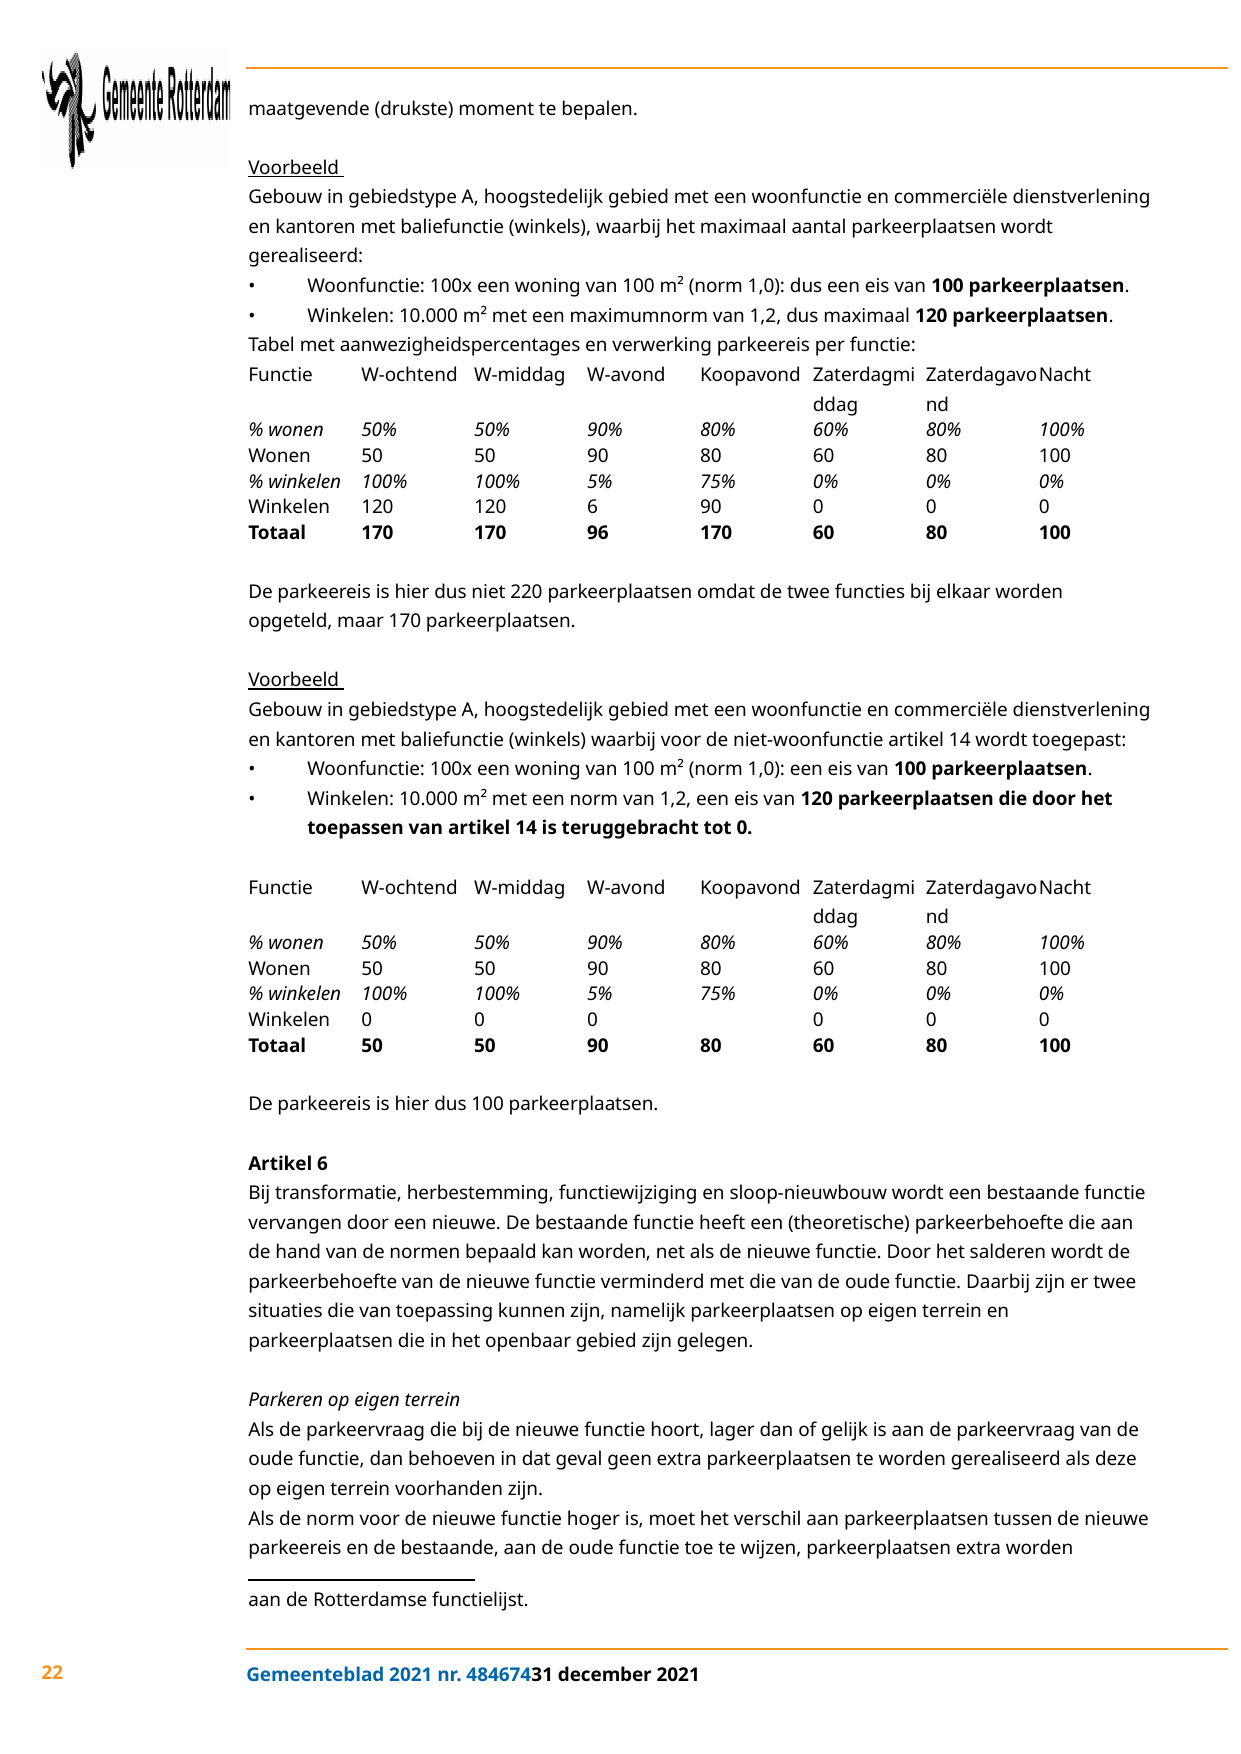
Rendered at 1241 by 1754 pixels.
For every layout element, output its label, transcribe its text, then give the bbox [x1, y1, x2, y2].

table_header Zaterdagavond [926, 874, 1038, 929]
table_header W-ochtend [361, 361, 474, 416]
table_cell 170 [361, 519, 474, 545]
table_cell % winkelen [248, 981, 361, 1006]
table_cell 60 [813, 955, 926, 981]
table_cell 100% [361, 981, 474, 1006]
table_cell 100% [1039, 416, 1152, 442]
text Parkeren op eigen terrein [248, 1386, 1152, 1412]
table_cell 90% [587, 929, 700, 955]
table_cell Totaal [248, 519, 361, 545]
text Voorbeeld [248, 667, 1152, 692]
table_cell % wonen [248, 929, 361, 955]
table_cell 90 [587, 955, 700, 981]
list Winkelen: 10.000 m² met een norm van 1,2, een eis van 120 parkeerplaatsen die door het toepassen van artikel 14 is teruggebracht tot 0. [248, 785, 1152, 840]
table_header Koopavond [700, 361, 813, 416]
text De parkeereis is hier dus 100 parkeerplaatsen. [248, 1091, 1152, 1116]
table_header W-avond [587, 874, 700, 929]
table_cell 100% [361, 468, 474, 494]
table_cell 90% [587, 416, 700, 442]
list Woonfunctie: 100x een woning van 100 m² (norm 1,0): een eis van 100 parkeerplaatsen. [248, 755, 1152, 781]
table_cell 60 [813, 519, 926, 545]
table_cell Winkelen [248, 1006, 361, 1032]
text Gebouw in gebiedstype A, hoogstedelijk gebied met een woonfunctie en commerciële dienstverlening en kantoren met baliefunctie (winkels), waarbij het maximaal aantal parkeerplaatsen wordt gerealiseerd: [248, 183, 1152, 268]
table_cell 50 [361, 442, 474, 468]
table_header Nacht [1039, 874, 1152, 929]
table_cell 75% [700, 468, 813, 494]
table_cell 80 [926, 955, 1038, 981]
table_cell 75% [700, 981, 813, 1006]
table_cell 0 [1039, 494, 1152, 519]
table_cell 50% [361, 929, 474, 955]
table_cell 50 [474, 1032, 587, 1058]
table_cell 6 [587, 494, 700, 519]
table_cell 0 [474, 1006, 587, 1032]
table_cell 120 [361, 494, 474, 519]
table_cell Winkelen [248, 494, 361, 519]
table_cell 0% [1039, 468, 1152, 494]
table_cell 60 [813, 1032, 926, 1058]
text Tabel met aanwezigheidspercentages en verwerking parkeereis per functie: [248, 331, 1152, 357]
table_cell 0 [926, 494, 1038, 519]
text maatgevende (drukste) moment te bepalen. [248, 95, 1152, 121]
table_cell 80% [926, 416, 1038, 442]
table_cell 90 [587, 442, 700, 468]
table_cell 100% [1039, 929, 1152, 955]
table_cell 100% [474, 981, 587, 1006]
table_header Koopavond [700, 874, 813, 929]
table_cell 0 [361, 1006, 474, 1032]
table_cell 80 [926, 519, 1038, 545]
table_cell 80 [926, 1032, 1038, 1058]
table_cell 0% [926, 468, 1038, 494]
table_cell 100 [1039, 1032, 1152, 1058]
table_cell % winkelen [248, 468, 361, 494]
table_cell 100 [1039, 955, 1152, 981]
table_cell 50 [361, 1032, 474, 1058]
table_cell 0 [813, 1006, 926, 1032]
table_cell 80% [926, 929, 1038, 955]
text Gebouw in gebiedstype A, hoogstedelijk gebied met een woonfunctie en commerciële dienstverlening en kantoren met baliefunctie (winkels) waarbij voor de niet-woonfunctie artikel 14 wordt toegepast: [248, 696, 1152, 752]
table_cell Wonen [248, 955, 361, 981]
table_header Functie [248, 361, 361, 416]
table_cell 100 [1039, 442, 1152, 468]
table_cell 0% [813, 468, 926, 494]
table_cell 0 [926, 1006, 1038, 1032]
table_cell 96 [587, 519, 700, 545]
text Artikel 6 [248, 1150, 1152, 1176]
table_cell 80% [700, 416, 813, 442]
table_cell 0% [926, 981, 1038, 1006]
text aan de Rotterdamse functielijst. [248, 1586, 1152, 1612]
table_cell 170 [700, 519, 813, 545]
list Winkelen: 10.000 m² met een maximumnorm van 1,2, dus maximaal 120 parkeerplaatsen. [248, 302, 1152, 328]
table_cell 50% [474, 416, 587, 442]
table_cell 0 [587, 1006, 700, 1032]
table_cell 0% [813, 981, 926, 1006]
picture [41, 47, 231, 172]
table_cell 80% [700, 929, 813, 955]
text Voorbeeld [248, 154, 1152, 180]
table_cell 50 [474, 955, 587, 981]
table_header W-avond [587, 361, 700, 416]
table_cell 100 [1039, 519, 1152, 545]
table_cell Totaal [248, 1032, 361, 1058]
text Als de norm voor de nieuwe functie hoger is, moet het verschil aan parkeerplaatsen tussen de nieuwe parkeereis en de bestaande, aan de oude functie toe te wijzen, parkeerplaatsen extra worden [248, 1505, 1152, 1560]
table_cell 0% [1039, 981, 1152, 1006]
table_header W-middag [474, 361, 587, 416]
table_cell 50% [474, 929, 587, 955]
table_cell 80 [700, 442, 813, 468]
table_cell 80 [700, 1032, 813, 1058]
text Bij transformatie, herbestemming, functiewijziging en sloop-nieuwbouw wordt een bestaande functie vervangen door een nieuwe. De bestaande functie heeft een (theoretische) parkeerbehoefte die aan de hand van de normen bepaald kan worden, net als de nieuwe functie. Door het salderen wordt de parkeerbehoefte van de nieuwe functie verminderd met die van de oude functie. Daarbij zijn er twee situaties die van toepassing kunnen zijn, namelijk parkeerplaatsen op eigen terrein en parkeerplaatsen die in het openbaar gebied zijn gelegen. [248, 1179, 1152, 1353]
table_cell 60 [813, 442, 926, 468]
table_cell 100% [474, 468, 587, 494]
table_header W-middag [474, 874, 587, 929]
table_cell 60% [813, 929, 926, 955]
table_cell 5% [587, 981, 700, 1006]
text De parkeereis is hier dus niet 220 parkeerplaatsen omdat de twee functies bij elkaar worden opgeteld, maar 170 parkeerplaatsen. [248, 578, 1152, 633]
table_header Zaterdagavond [926, 361, 1038, 416]
table_cell 120 [474, 494, 587, 519]
table_cell 0 [813, 494, 926, 519]
table_cell 80 [926, 442, 1038, 468]
table_cell 50% [361, 416, 474, 442]
table_header Nacht [1039, 361, 1152, 416]
table_header Functie [248, 874, 361, 929]
table_cell % wonen [248, 416, 361, 442]
table_header W-ochtend [361, 874, 474, 929]
table_cell 170 [474, 519, 587, 545]
table_cell 90 [700, 494, 813, 519]
table_cell 60% [813, 416, 926, 442]
table_cell 50 [361, 955, 474, 981]
table_cell [700, 1006, 813, 1032]
table_header Zaterdagmiddag [813, 874, 926, 929]
table_cell Wonen [248, 442, 361, 468]
table_cell 50 [474, 442, 587, 468]
list Woonfunctie: 100x een woning van 100 m² (norm 1,0): dus een eis van 100 parkeerplaatsen. [248, 272, 1152, 298]
table_header Zaterdagmiddag [813, 361, 926, 416]
table_cell 5% [587, 468, 700, 494]
table_cell 80 [700, 955, 813, 981]
text Als de parkeervraag die bij de nieuwe functie hoort, lager dan of gelijk is aan de parkeervraag van de oude functie, dan behoeven in dat geval geen extra parkeerplaatsen te worden gerealiseerd als deze op eigen terrein voorhanden zijn. [248, 1416, 1152, 1501]
table_cell 0 [1039, 1006, 1152, 1032]
table_cell 90 [587, 1032, 700, 1058]
